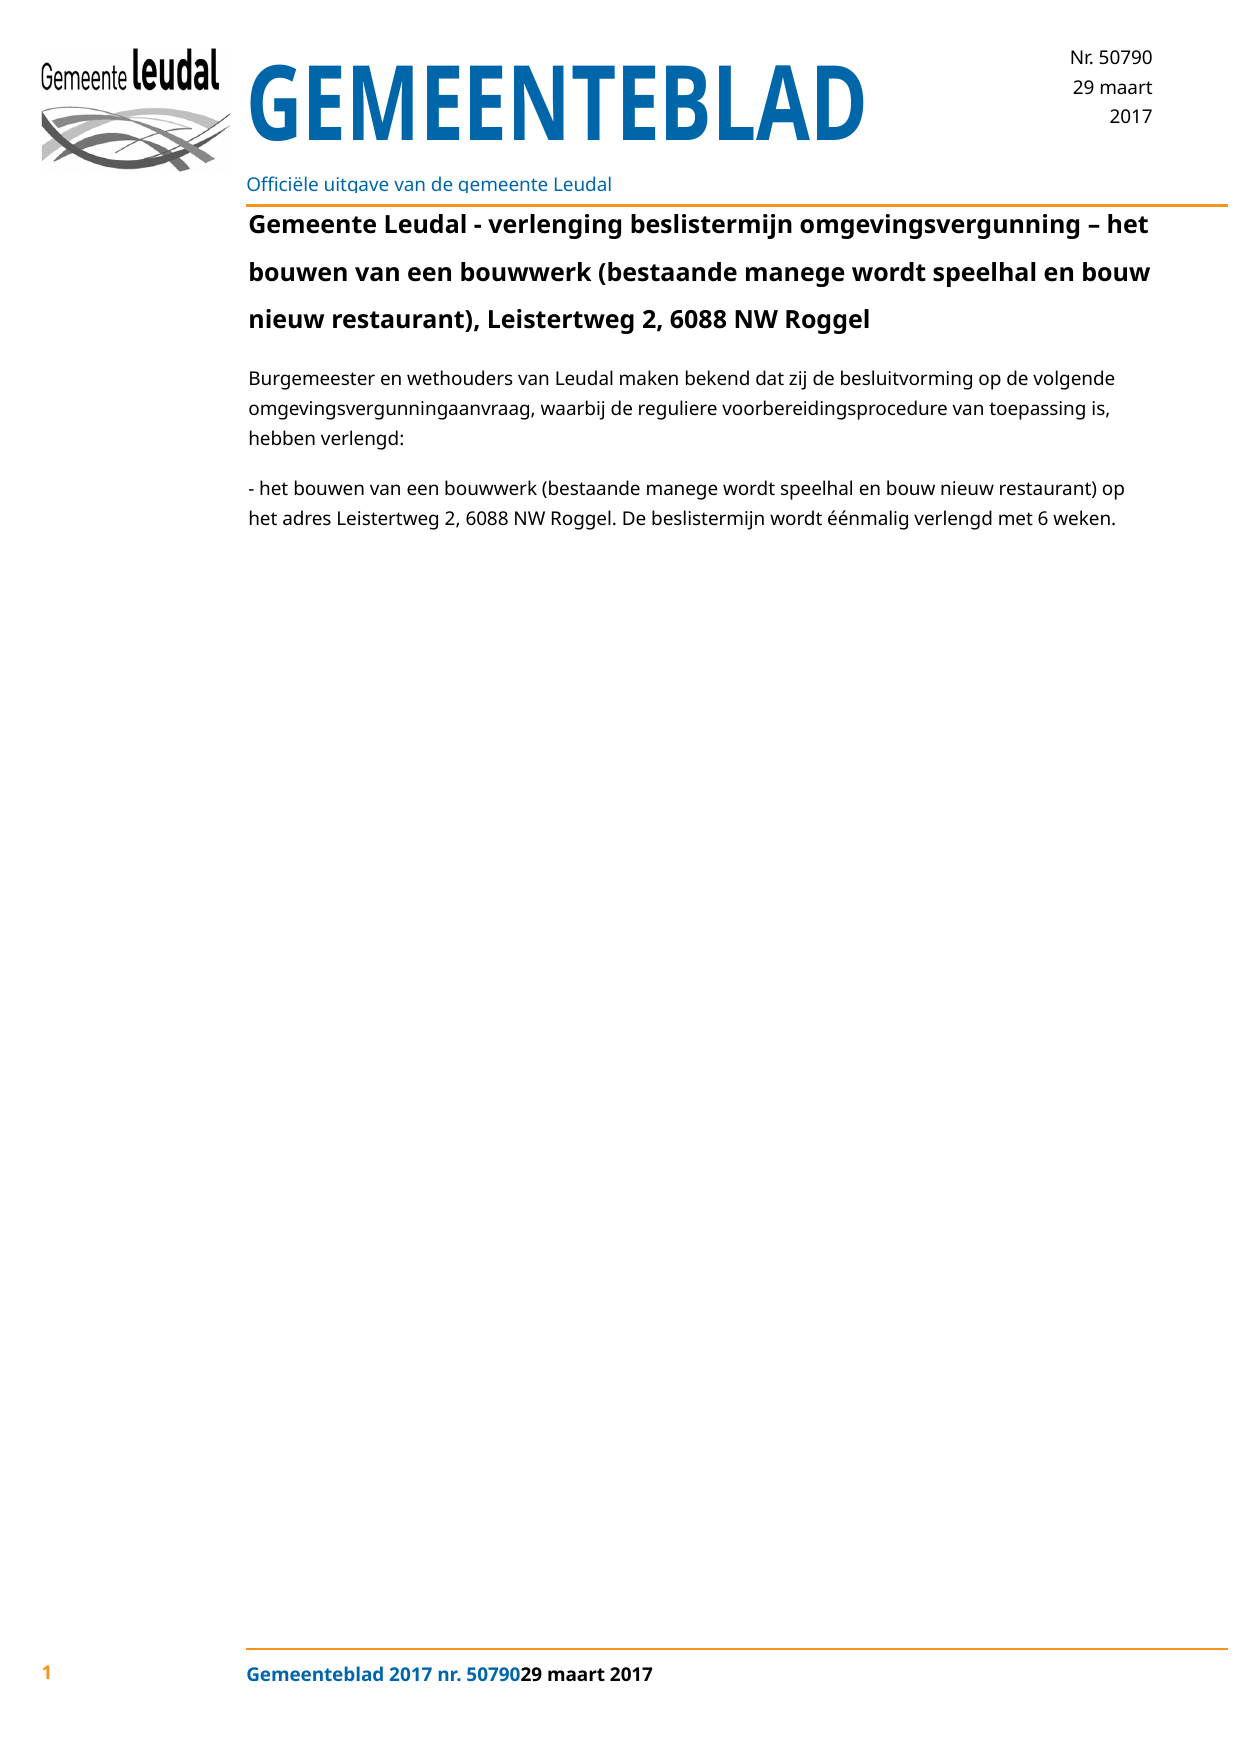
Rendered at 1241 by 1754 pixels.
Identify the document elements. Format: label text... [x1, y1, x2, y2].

picture [41, 47, 231, 172]
text Gemeente Leudal - verlenging beslistermijn omgevingsvergunning – het bouwen van een bouwwerk (bestaande manege wordt speelhal en bouw nieuw restaurant), Leistertweg 2, 6088 NW Roggel [248, 207, 1152, 336]
text - het bouwen van een bouwwerk (bestaande manege wordt speelhal en bouw nieuw restaurant) op het adres Leistertweg 2, 6088 NW Roggel. De beslistermijn wordt éénmalig verlengd met 6 weken. [248, 475, 1152, 530]
text Burgemeester en wethouders van Leudal maken bekend dat zij de besluitvorming op de volgende omgevingsvergunningaanvraag, waarbij de reguliere voorbereidingsprocedure van toepassing is, hebben verlengd: [248, 366, 1152, 450]
